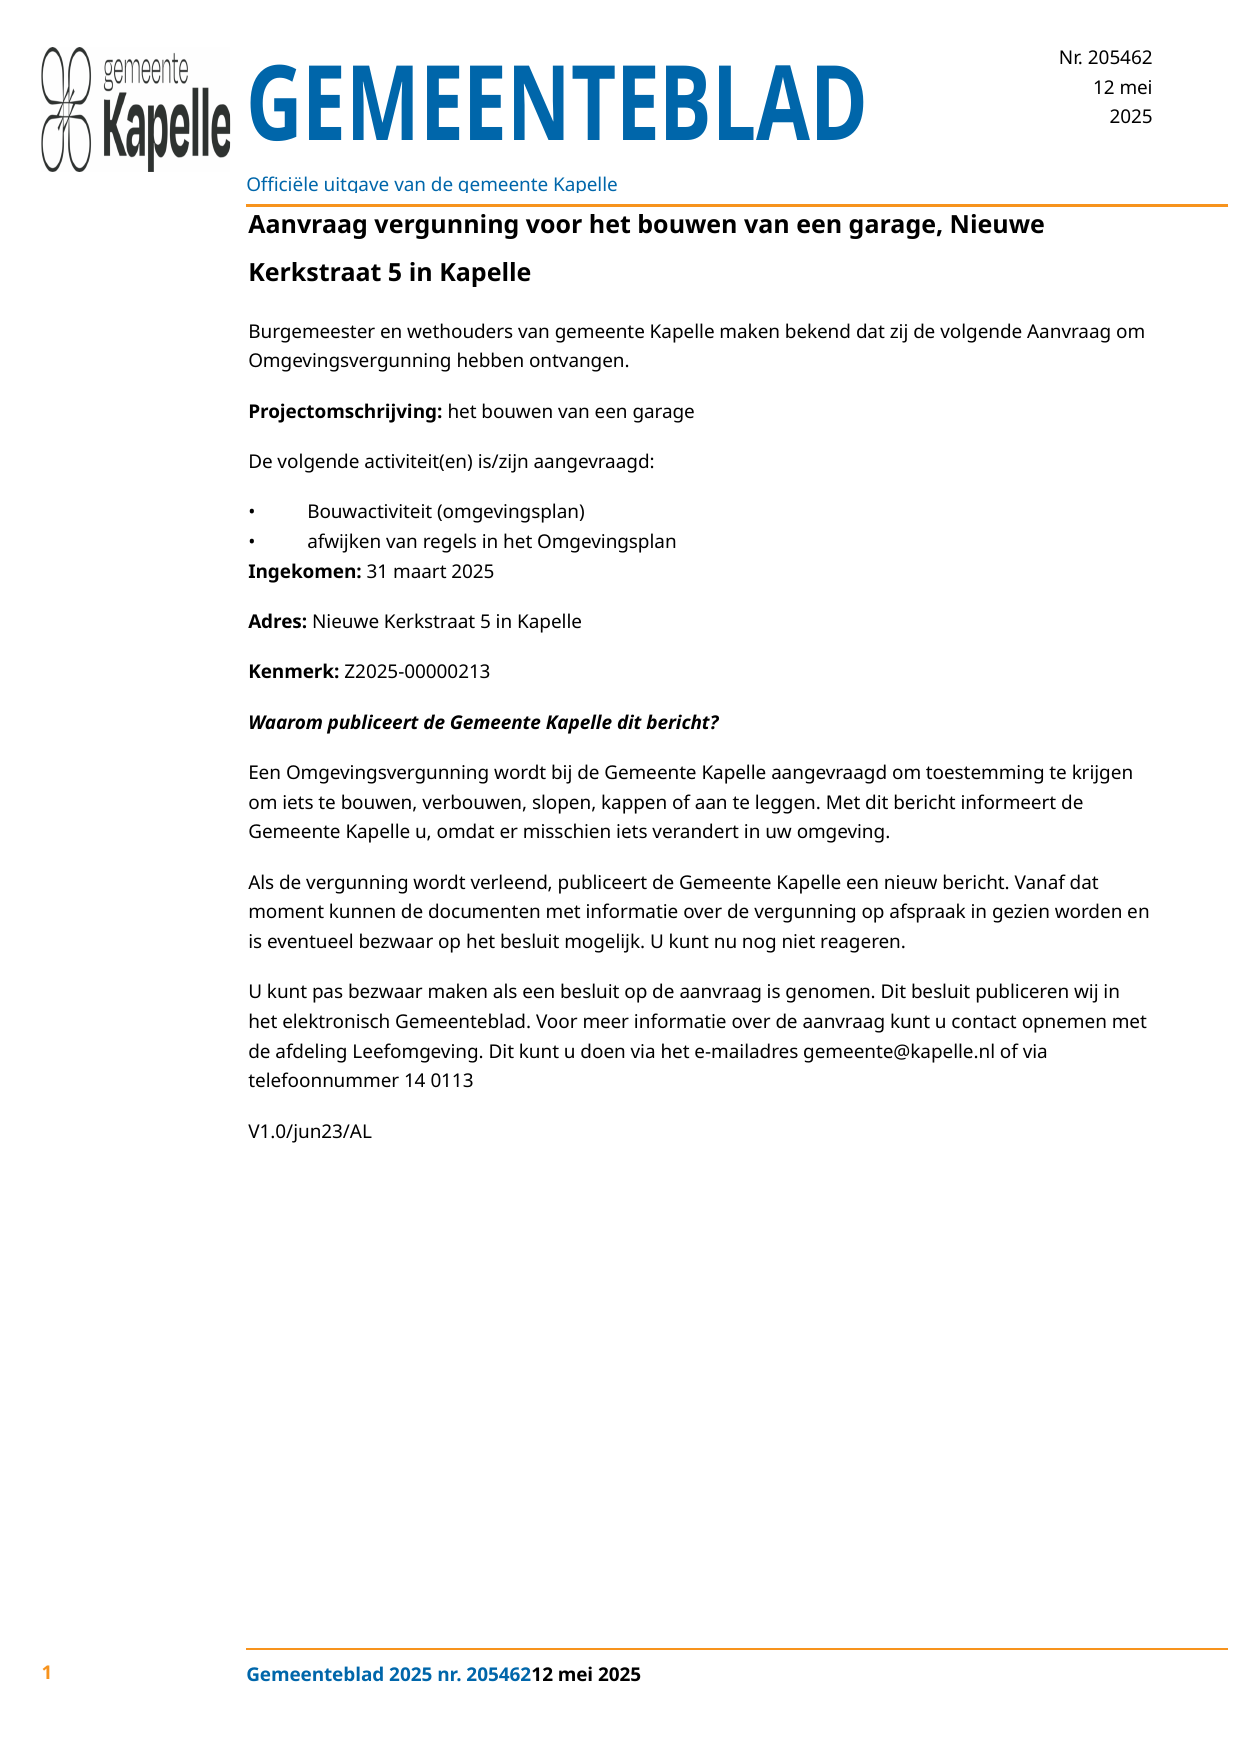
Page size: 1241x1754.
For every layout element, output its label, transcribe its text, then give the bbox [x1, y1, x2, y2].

picture [41, 47, 231, 172]
text Kenmerk: Z2025-00000213 [248, 659, 1152, 684]
text Projectomschrijving: het bouwen van een garage [248, 398, 1152, 424]
text Adres: Nieuwe Kerkstraat 5 in Kapelle [248, 608, 1152, 634]
text De volgende activiteit(en) is/zijn aangevraagd: [248, 448, 1152, 474]
text Waarom publiceert de Gemeente Kapelle dit bericht? [248, 709, 1152, 735]
text V1.0/jun23/AL [248, 1118, 1152, 1144]
list afwijken van regels in het Omgevingsplan [248, 528, 1152, 554]
text Een Omgevingsvergunning wordt bij de Gemeente Kapelle aangevraagd om toestemming te krijgen om iets te bouwen, verbouwen, slopen, kappen of aan te leggen. Met dit bericht informeert de Gemeente Kapelle u, omdat er misschien iets verandert in uw omgeving. [248, 759, 1152, 844]
text U kunt pas bezwaar maken als een besluit op de aanvraag is genomen. Dit besluit publiceren wij in het elektronisch Gemeenteblad. Voor meer informatie over de aanvraag kunt u contact opnemen met de afdeling Leefomgeving. Dit kunt u doen via het e-mailadres gemeente@kapelle.nl of via telefoonnummer 14 0113 [248, 979, 1152, 1093]
text Aanvraag vergunning voor het bouwen van een garage, Nieuwe Kerkstraat 5 in Kapelle [248, 207, 1152, 288]
text Burgemeester en wethouders van gemeente Kapelle maken bekend dat zij de volgende Aanvraag om Omgevingsvergunning hebben ontvangen. [248, 318, 1152, 373]
list Bouwactiviteit (omgevingsplan) [248, 499, 1152, 524]
text Ingekomen: 31 maart 2025 [248, 558, 1152, 584]
text Als de vergunning wordt verleend, publiceert de Gemeente Kapelle een nieuw bericht. Vanaf dat moment kunnen de documenten met informatie over de vergunning op afspraak in gezien worden en is eventueel bezwaar op het besluit mogelijk. U kunt nu nog niet reageren. [248, 869, 1152, 954]
